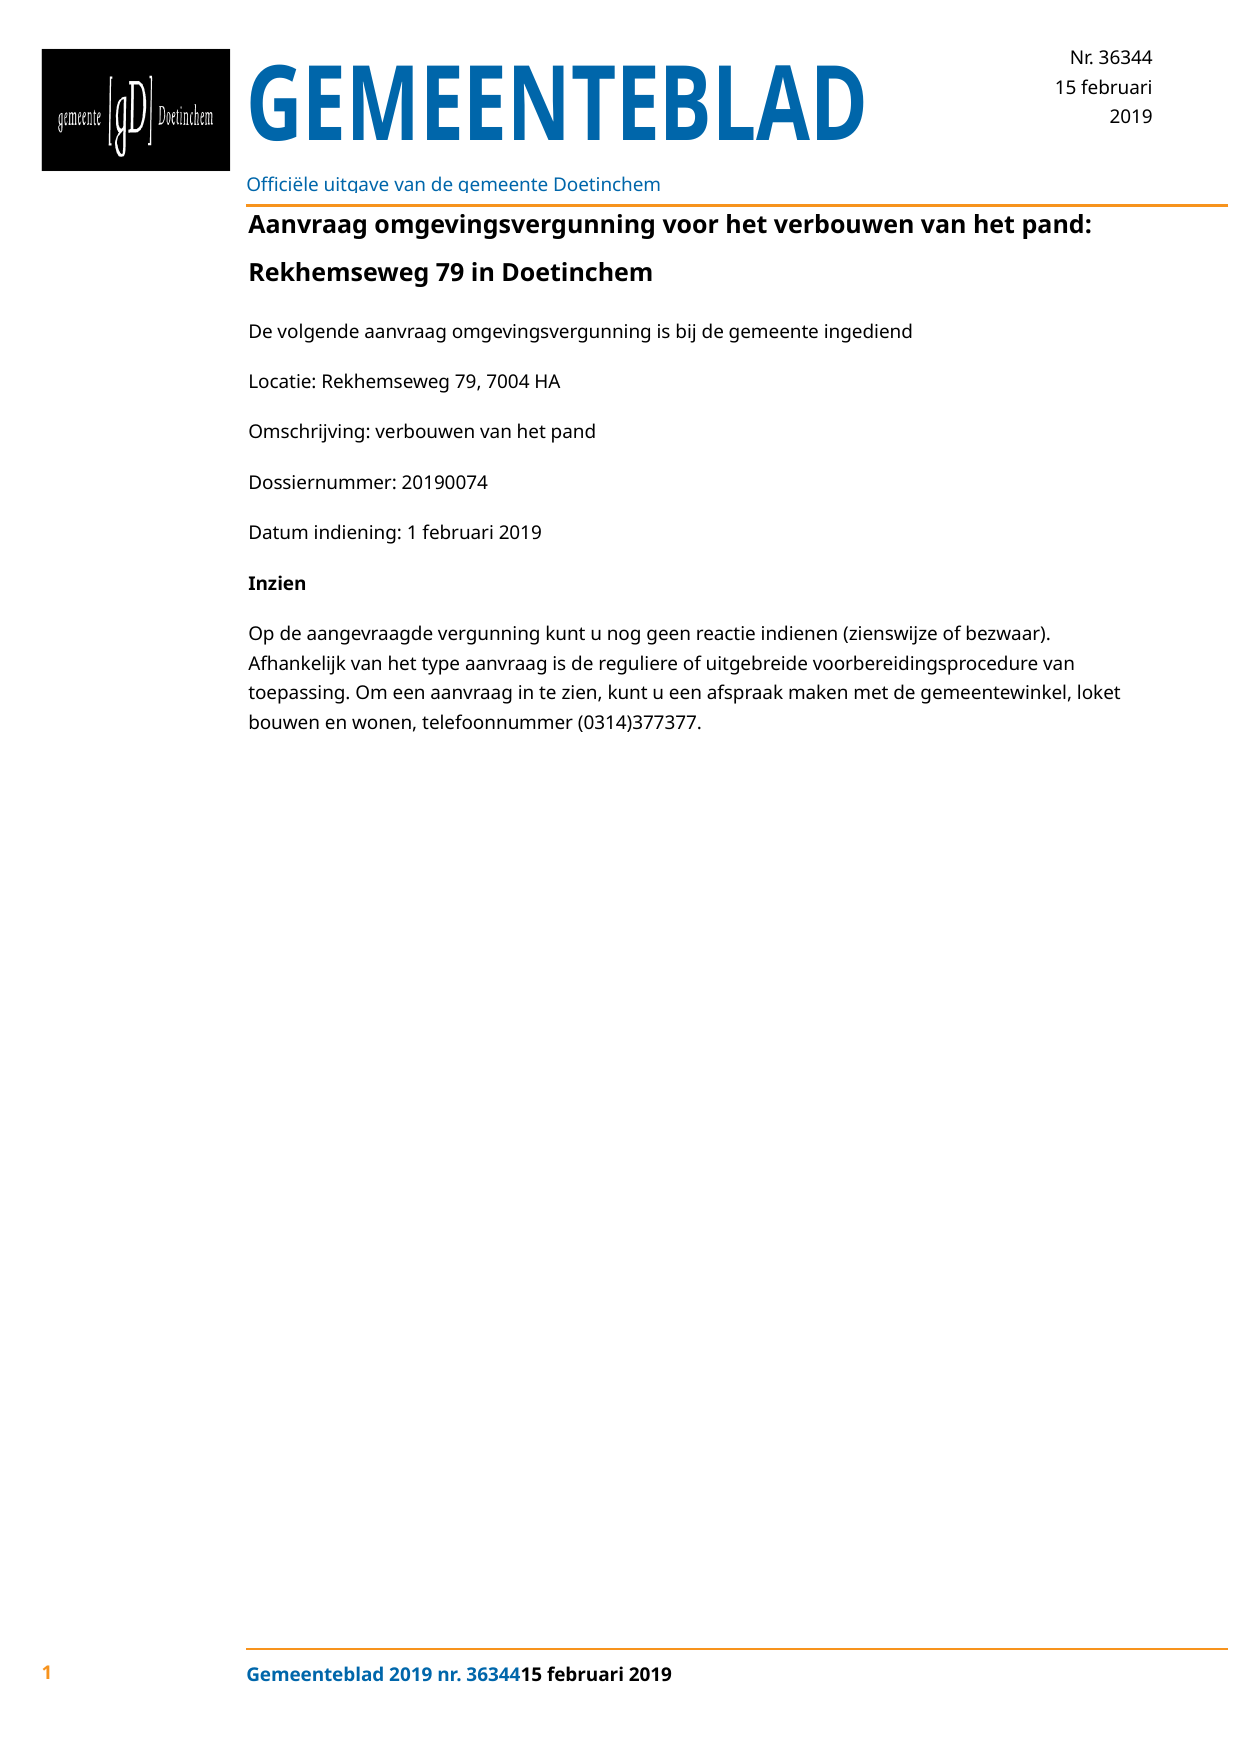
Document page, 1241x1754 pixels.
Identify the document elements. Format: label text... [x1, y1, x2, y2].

text Op de aangevraagde vergunning kunt u nog geen reactie indienen (zienswijze of bezwaar). Afhankelijk van het type aanvraag is de reguliere of uitgebreide voorbereidingsprocedure van toepassing. Om een aanvraag in te zien, kunt u een afspraak maken met de gemeentewinkel, loket bouwen en wonen, telefoonnummer (0314)377377. [248, 620, 1152, 735]
text Inzien [248, 570, 1152, 596]
text Aanvraag omgevingsvergunning voor het verbouwen van het pand: Rekhemseweg 79 in Doetinchem [248, 207, 1152, 288]
text De volgende aanvraag omgevingsvergunning is bij de gemeente ingediend [248, 318, 1152, 344]
text Datum indiening: 1 februari 2019 [248, 519, 1152, 545]
text Locatie: Rekhemseweg 79, 7004 HA [248, 368, 1152, 394]
text Omschrijving: verbouwen van het pand [248, 419, 1152, 444]
text Dossiernummer: 20190074 [248, 469, 1152, 495]
picture [41, 47, 231, 172]
